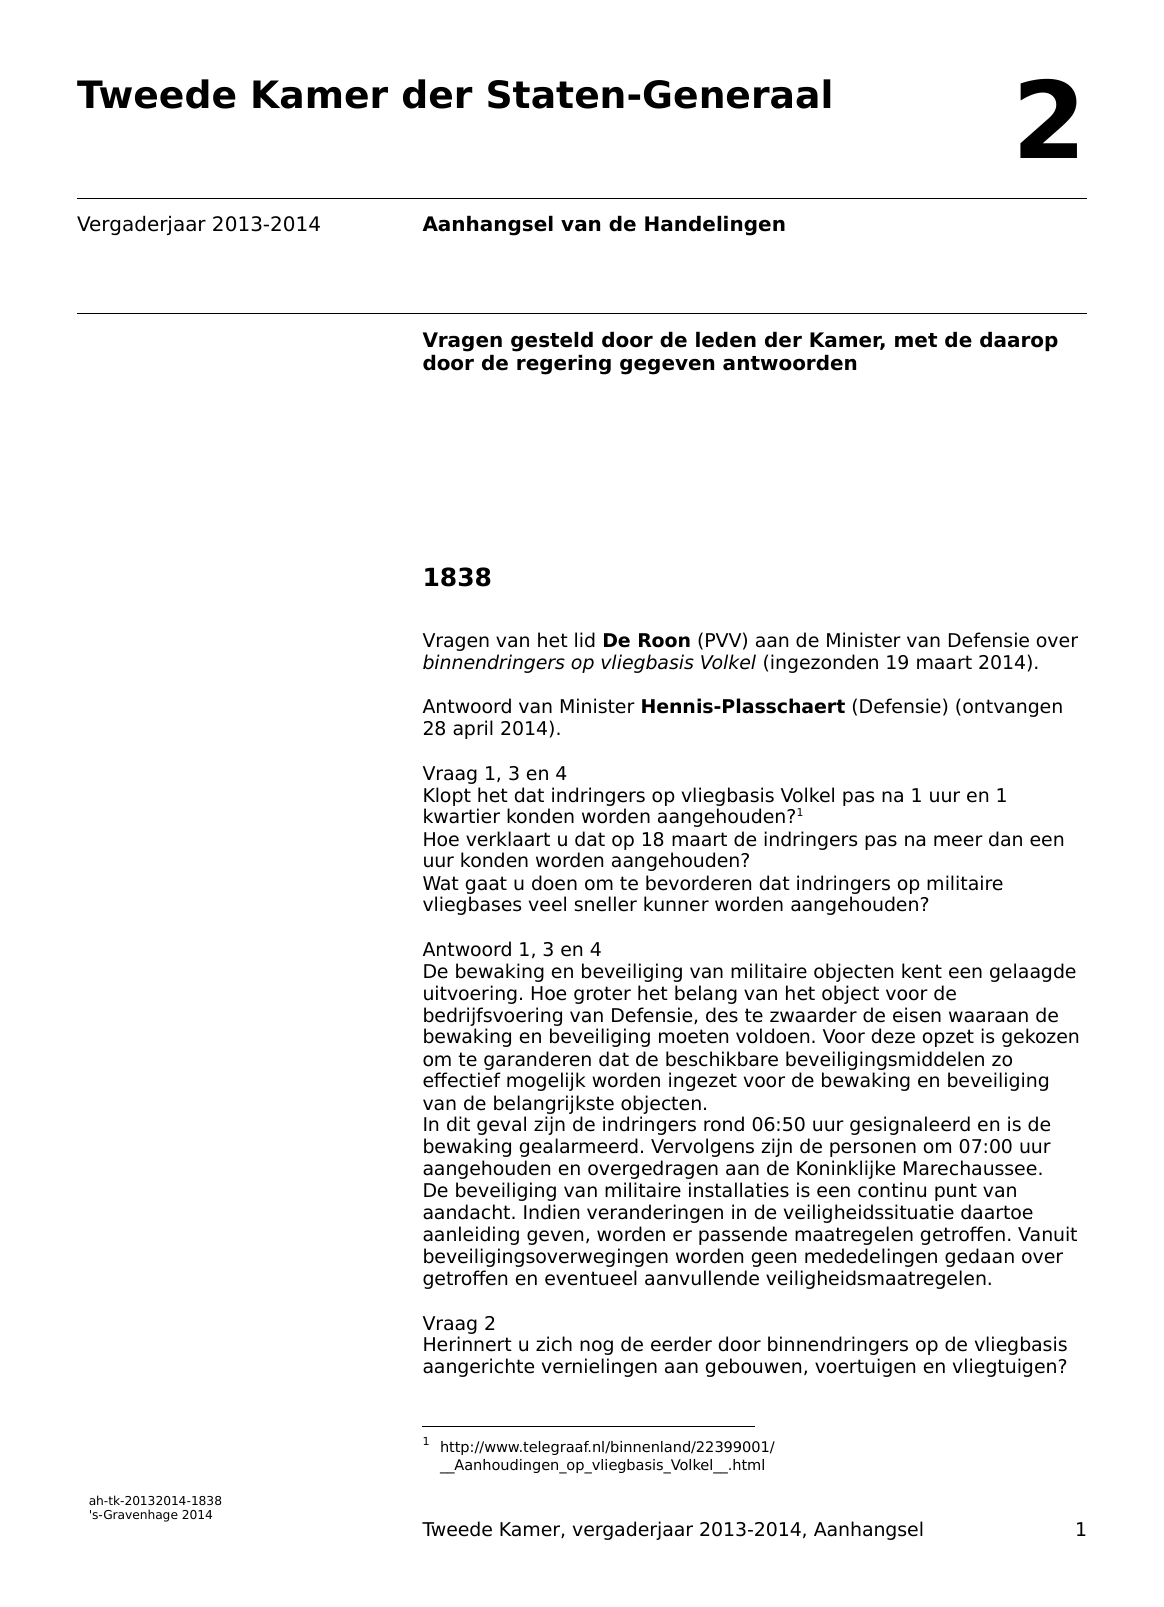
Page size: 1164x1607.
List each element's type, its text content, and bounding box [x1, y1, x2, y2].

text Hoe verklaart u dat op 18 maart de indringers pas na meer dan een uur konden worden aangehouden? [422, 828, 1087, 872]
text Antwoord van Minister Hennis-Plasschaert (Defensie) (ontvangen 28 april 2014). [422, 696, 1087, 740]
text De bewaking en beveiliging van militaire objecten kent een gelaagde uitvoering. Hoe groter het belang van het object voor de bedrijfsvoering van Defensie, des te zwaarder de eisen waaraan de bewaking en beveiliging moeten voldoen. Voor deze opzet is gekozen om te garanderen dat de beschikbare beveiligingsmiddelen zo effectief mogelijk worden ingezet voor de bewaking en beveiliging van de belangrijkste objecten. [422, 961, 1087, 1114]
text ah-tk-20132014-1838 [88, 1494, 323, 1508]
text Antwoord 1, 3 en 4 [422, 938, 1087, 961]
table_cell Aanhangsel van de Handelingen [422, 199, 1087, 313]
text Vraag 1, 3 en 4 [422, 762, 1087, 784]
text 's-Gravenhage 2014 [88, 1508, 323, 1522]
table_header 2 [886, 59, 1087, 198]
text Vragen van het lid De Roon (PVV) aan de Minister van Defensie over binnendringers op vliegbasis Volkel (ingezonden 19 maart 2014). [422, 630, 1087, 674]
table_cell [77, 314, 422, 375]
text Herinnert u zich nog de eerder door binnendringers op de vliegbasis aangerichte vernielingen aan gebouwen, voertuigen en vliegtuigen? [422, 1334, 1087, 1378]
table_cell Vergaderjaar 2013-2014 [77, 199, 422, 313]
text In dit geval zijn de indringers rond 06:50 uur gesignaleerd en is de bewaking gealarmeerd. Vervolgens zijn de personen om 07:00 uur aangehouden en overgedragen aan de Koninklijke Marechaussee. [422, 1114, 1087, 1180]
table_header Tweede Kamer der Staten-Generaal [77, 59, 886, 198]
text De beveiliging van militaire installaties is een continu punt van aandacht. Indien veranderingen in de veiligheidssituatie daartoe aanleiding geven, worden er passende maatregelen getroffen. Vanuit beveiligingsoverwegingen worden geen mededelingen gedaan over getroffen en eventueel aanvullende veiligheidsmaatregelen. [422, 1180, 1087, 1290]
text Wat gaat u doen om te bevorderen dat indringers op militaire vliegbases veel sneller kunner worden aangehouden? [422, 872, 1087, 916]
text 1838 [422, 563, 1087, 592]
text http://www.telegraaf.nl/binnenland/22399001/__Aanhoudingen_op_vliegbasis_Volkel__.html [422, 1435, 1087, 1474]
text Vraag 2 [422, 1312, 1087, 1334]
text Klopt het dat indringers op vliegbasis Volkel pas na 1 uur en 1 kwartier konden worden aangehouden? [422, 784, 1087, 828]
table_cell Vragen gesteld door de leden der Kamer, met de daarop door de regering gegeven antwoorden [422, 314, 1087, 375]
